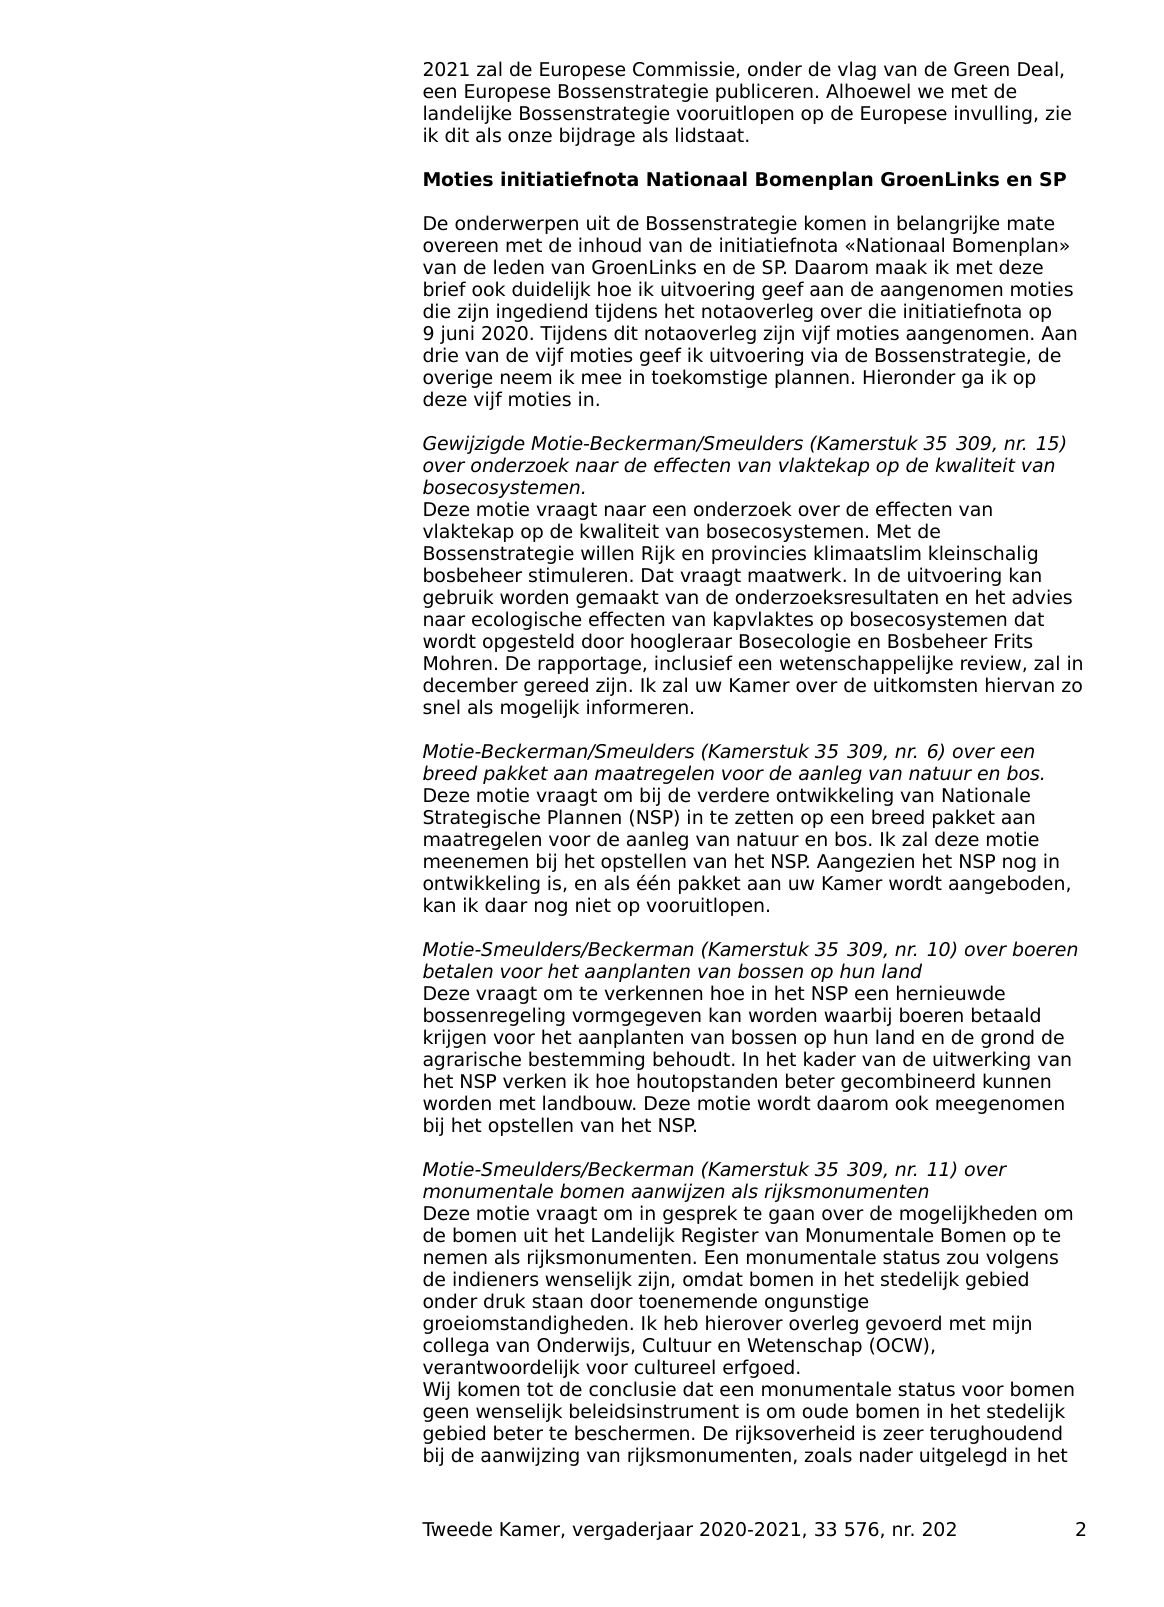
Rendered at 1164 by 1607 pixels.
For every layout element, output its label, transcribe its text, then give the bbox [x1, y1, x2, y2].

text Deze motie vraagt om bij de verdere ontwikkeling van Nationale Strategische Plannen (NSP) in te zetten op een breed pakket aan maatregelen voor de aanleg van natuur en bos. Ik zal deze motie meenemen bij het opstellen van het NSP. Aangezien het NSP nog in ontwikkeling is, en als één pakket aan uw Kamer wordt aangeboden, kan ik daar nog niet op vooruitlopen. [422, 785, 1087, 917]
text Wij komen tot de conclusie dat een monumentale status voor bomen geen wenselijk beleidsinstrument is om oude bomen in het stedelijk gebied beter te beschermen. De rijksoverheid is zeer terughoudend bij de aanwijzing van rijksmonumenten, zoals nader uitgelegd in het [422, 1379, 1087, 1467]
text Deze vraagt om te verkennen hoe in het NSP een hernieuwde bossenregeling vormgegeven kan worden waarbij boeren betaald krijgen voor het aanplanten van bossen op hun land en de grond de agrarische bestemming behoudt. In het kader van de uitwerking van het NSP verken ik hoe houtopstanden beter gecombineerd kunnen worden met landbouw. Deze motie wordt daarom ook meegenomen bij het opstellen van het NSP. [422, 983, 1087, 1137]
text De onderwerpen uit de Bossenstrategie komen in belangrijke mate overeen met de inhoud van de initiatiefnota «Nationaal Bomenplan» van de leden van GroenLinks en de SP. Daarom maak ik met deze brief ook duidelijk hoe ik uitvoering geef aan de aangenomen moties die zijn ingediend tijdens het notaoverleg over die initiatiefnota op 9 juni 2020. Tijdens dit notaoverleg zijn vijf moties aangenomen. Aan drie van de vijf moties geef ik uitvoering via de Bossenstrategie, de overige neem ik mee in toekomstige plannen. Hieronder ga ik op deze vijf moties in. [422, 213, 1087, 411]
text Motie-Smeulders/Beckerman (Kamerstuk 35 309, nr. 10) over boeren betalen voor het aanplanten van bossen op hun land [422, 939, 1087, 983]
text Deze motie vraagt naar een onderzoek over de effecten van vlaktekap op de kwaliteit van bosecosystemen. Met de Bossenstrategie willen Rijk en provincies klimaatslim kleinschalig bosbeheer stimuleren. Dat vraagt maatwerk. In de uitvoering kan gebruik worden gemaakt van de onderzoeksresultaten en het advies naar ecologische effecten van kapvlaktes op bosecosystemen dat wordt opgesteld door hoogleraar Bosecologie en Bosbeheer Frits Mohren. De rapportage, inclusief een wetenschappelijke review, zal in december gereed zijn. Ik zal uw Kamer over de uitkomsten hiervan zo snel als mogelijk informeren. [422, 499, 1087, 719]
text Motie-Smeulders/Beckerman (Kamerstuk 35 309, nr. 11) over monumentale bomen aanwijzen als rijksmonumenten [422, 1159, 1087, 1203]
subtitle Moties initiatiefnota Nationaal Bomenplan GroenLinks en SP [422, 169, 1087, 191]
text 2021 zal de Europese Commissie, onder de vlag van de Green Deal, een Europese Bossenstrategie publiceren. Alhoewel we met de landelijke Bossenstrategie vooruitlopen op de Europese invulling, zie ik dit als onze bijdrage als lidstaat. [422, 59, 1087, 147]
text Motie-Beckerman/Smeulders (Kamerstuk 35 309, nr. 6) over een breed pakket aan maatregelen voor de aanleg van natuur en bos. [422, 741, 1087, 785]
text Deze motie vraagt om in gesprek te gaan over de mogelijkheden om de bomen uit het Landelijk Register van Monumentale Bomen op te nemen als rijksmonumenten. Een monumentale status zou volgens de indieners wenselijk zijn, omdat bomen in het stedelijk gebied onder druk staan door toenemende ongunstige groeiomstandigheden. Ik heb hierover overleg gevoerd met mijn collega van Onderwijs, Cultuur en Wetenschap (OCW), verantwoordelijk voor cultureel erfgoed. [422, 1203, 1087, 1379]
text Gewijzigde Motie-Beckerman/Smeulders (Kamerstuk 35 309, nr. 15) over onderzoek naar de effecten van vlaktekap op de kwaliteit van bosecosystemen. [422, 433, 1087, 499]
